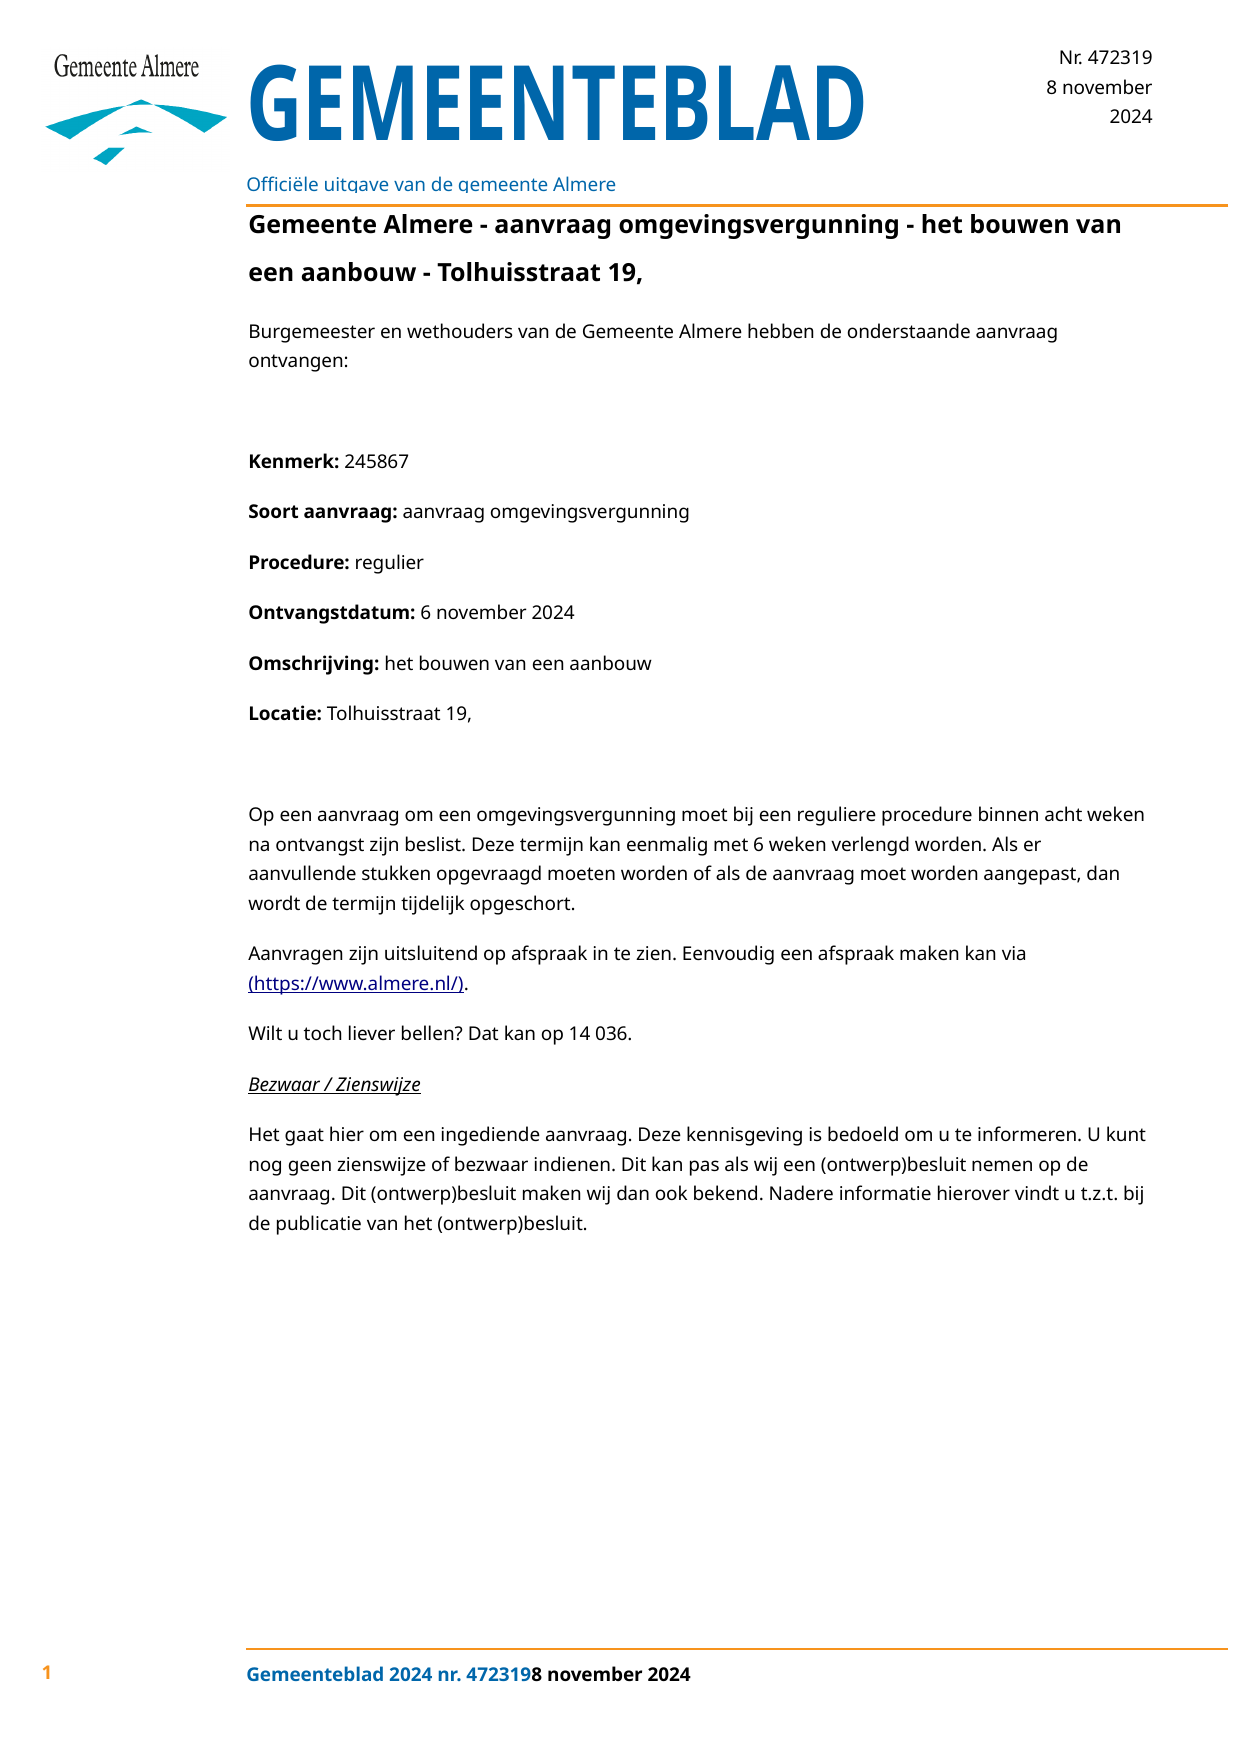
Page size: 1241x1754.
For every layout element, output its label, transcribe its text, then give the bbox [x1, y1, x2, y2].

text Het gaat hier om een ingediende aanvraag. Deze kennisgeving is bedoeld om u te informeren. U kunt nog geen zienswijze of bezwaar indienen. Dit kan pas als wij een (ontwerp)besluit nemen op de aanvraag. Dit (ontwerp)besluit maken wij dan ook bekend. Nadere informatie hierover vindt u t.z.t. bij de publicatie van het (ontwerp)besluit. [248, 1121, 1152, 1236]
text Omschrijving: het bouwen van een aanbouw [248, 650, 1152, 676]
text Locatie: Tolhuisstraat 19, [248, 700, 1152, 726]
text Soort aanvraag: aanvraag omgevingsvergunning [248, 499, 1152, 524]
picture [41, 47, 231, 172]
text Ontvangstdatum: 6 november 2024 [248, 599, 1152, 625]
text Procedure: regulier [248, 549, 1152, 575]
text Aanvragen zijn uitsluitend op afspraak in te zien. Eenvoudig een afspraak maken kan via (https://www.almere.nl/). [248, 940, 1152, 996]
text Bezwaar / Zienswijze [248, 1071, 1152, 1097]
text Wilt u toch liever bellen? Dat kan op 14 036. [248, 1020, 1152, 1046]
text Burgemeester en wethouders van de Gemeente Almere hebben de onderstaande aanvraag ontvangen: [248, 318, 1152, 373]
text Op een aanvraag om een omgevingsvergunning moet bij een reguliere procedure binnen acht weken na ontvangst zijn beslist. Deze termijn kan eenmalig met 6 weken verlengd worden. Als er aanvullende stukken opgevraagd moeten worden of als de aanvraag moet worden aangepast, dan wordt de termijn tijdelijk opgeschort. [248, 801, 1152, 916]
text Gemeente Almere - aanvraag omgevingsvergunning - het bouwen van een aanbouw - Tolhuisstraat 19, [248, 207, 1152, 288]
text Kenmerk: 245867 [248, 448, 1152, 474]
